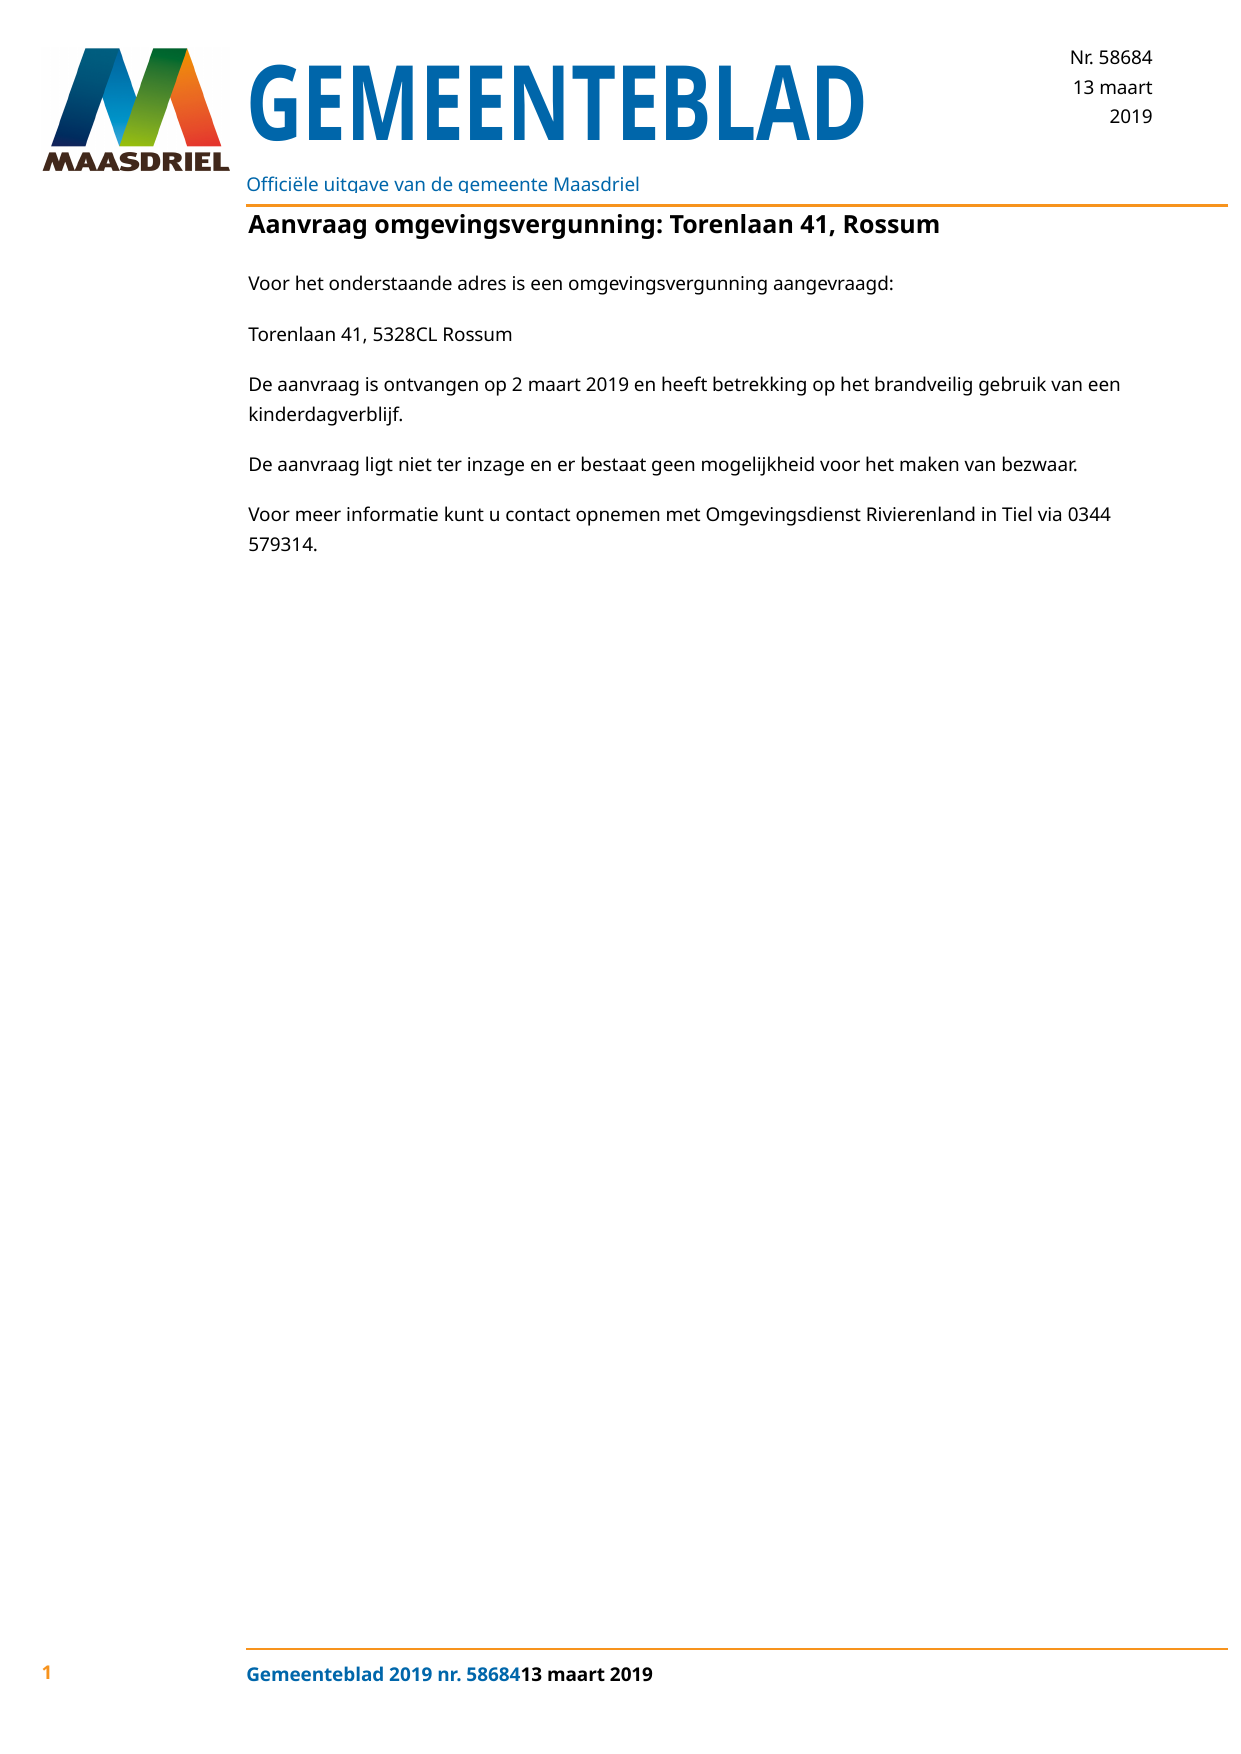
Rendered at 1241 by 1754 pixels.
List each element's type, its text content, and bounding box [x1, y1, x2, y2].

picture [41, 47, 231, 172]
text Voor meer informatie kunt u contact opnemen met Omgevingsdienst Rivierenland in Tiel via 0344 579314. [248, 502, 1152, 557]
text De aanvraag is ontvangen op 2 maart 2019 en heeft betrekking op het brandveilig gebruik van een kinderdagverblijf. [248, 371, 1152, 426]
text Voor het onderstaande adres is een omgevingsvergunning aangevraagd: [248, 270, 1152, 296]
text Aanvraag omgevingsvergunning: Torenlaan 41, Rossum [248, 207, 1152, 241]
text Torenlaan 41, 5328CL Rossum [248, 321, 1152, 346]
text De aanvraag ligt niet ter inzage en er bestaat geen mogelijkheid voor het maken van bezwaar. [248, 451, 1152, 477]
